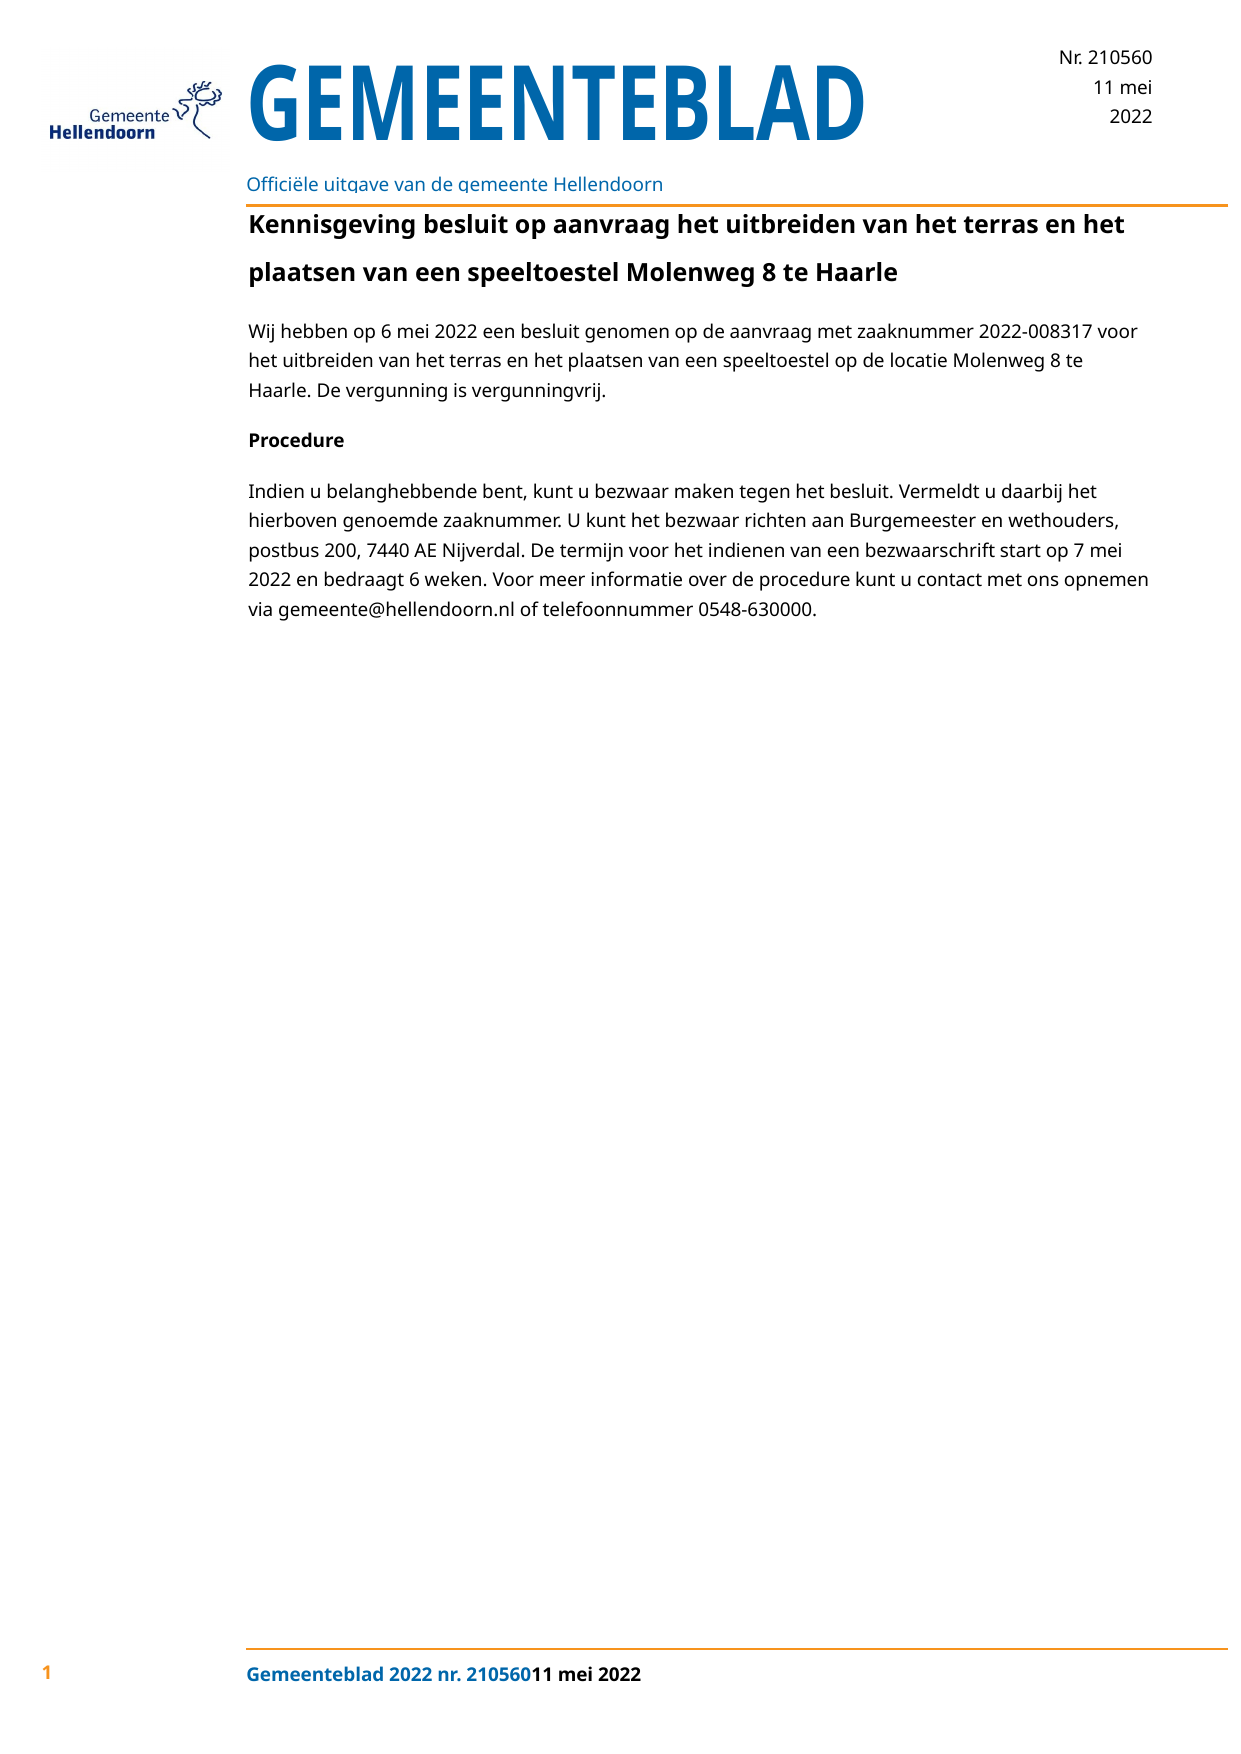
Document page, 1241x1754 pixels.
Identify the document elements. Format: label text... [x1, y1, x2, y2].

text Indien u belanghebbende bent, kunt u bezwaar maken tegen het besluit. Vermeldt u daarbij het hierboven genoemde zaaknummer. U kunt het bezwaar richten aan Burgemeester en wethouders, postbus 200, 7440 AE Nijverdal. De termijn voor het indienen van een bezwaarschrift start op 7 mei 2022 en bedraagt 6 weken. Voor meer informatie over de procedure kunt u contact met ons opnemen via gemeente@hellendoorn.nl of telefoonnummer 0548-630000. [248, 478, 1152, 622]
text Kennisgeving besluit op aanvraag het uitbreiden van het terras en het plaatsen van een speeltoestel Molenweg 8 te Haarle [248, 207, 1152, 288]
picture [41, 47, 231, 172]
text Procedure [248, 427, 1152, 453]
text Wij hebben op 6 mei 2022 een besluit genomen op de aanvraag met zaaknummer 2022-008317 voor het uitbreiden van het terras en het plaatsen van een speeltoestel op de locatie Molenweg 8 te Haarle. De vergunning is vergunningvrij. [248, 318, 1152, 403]
